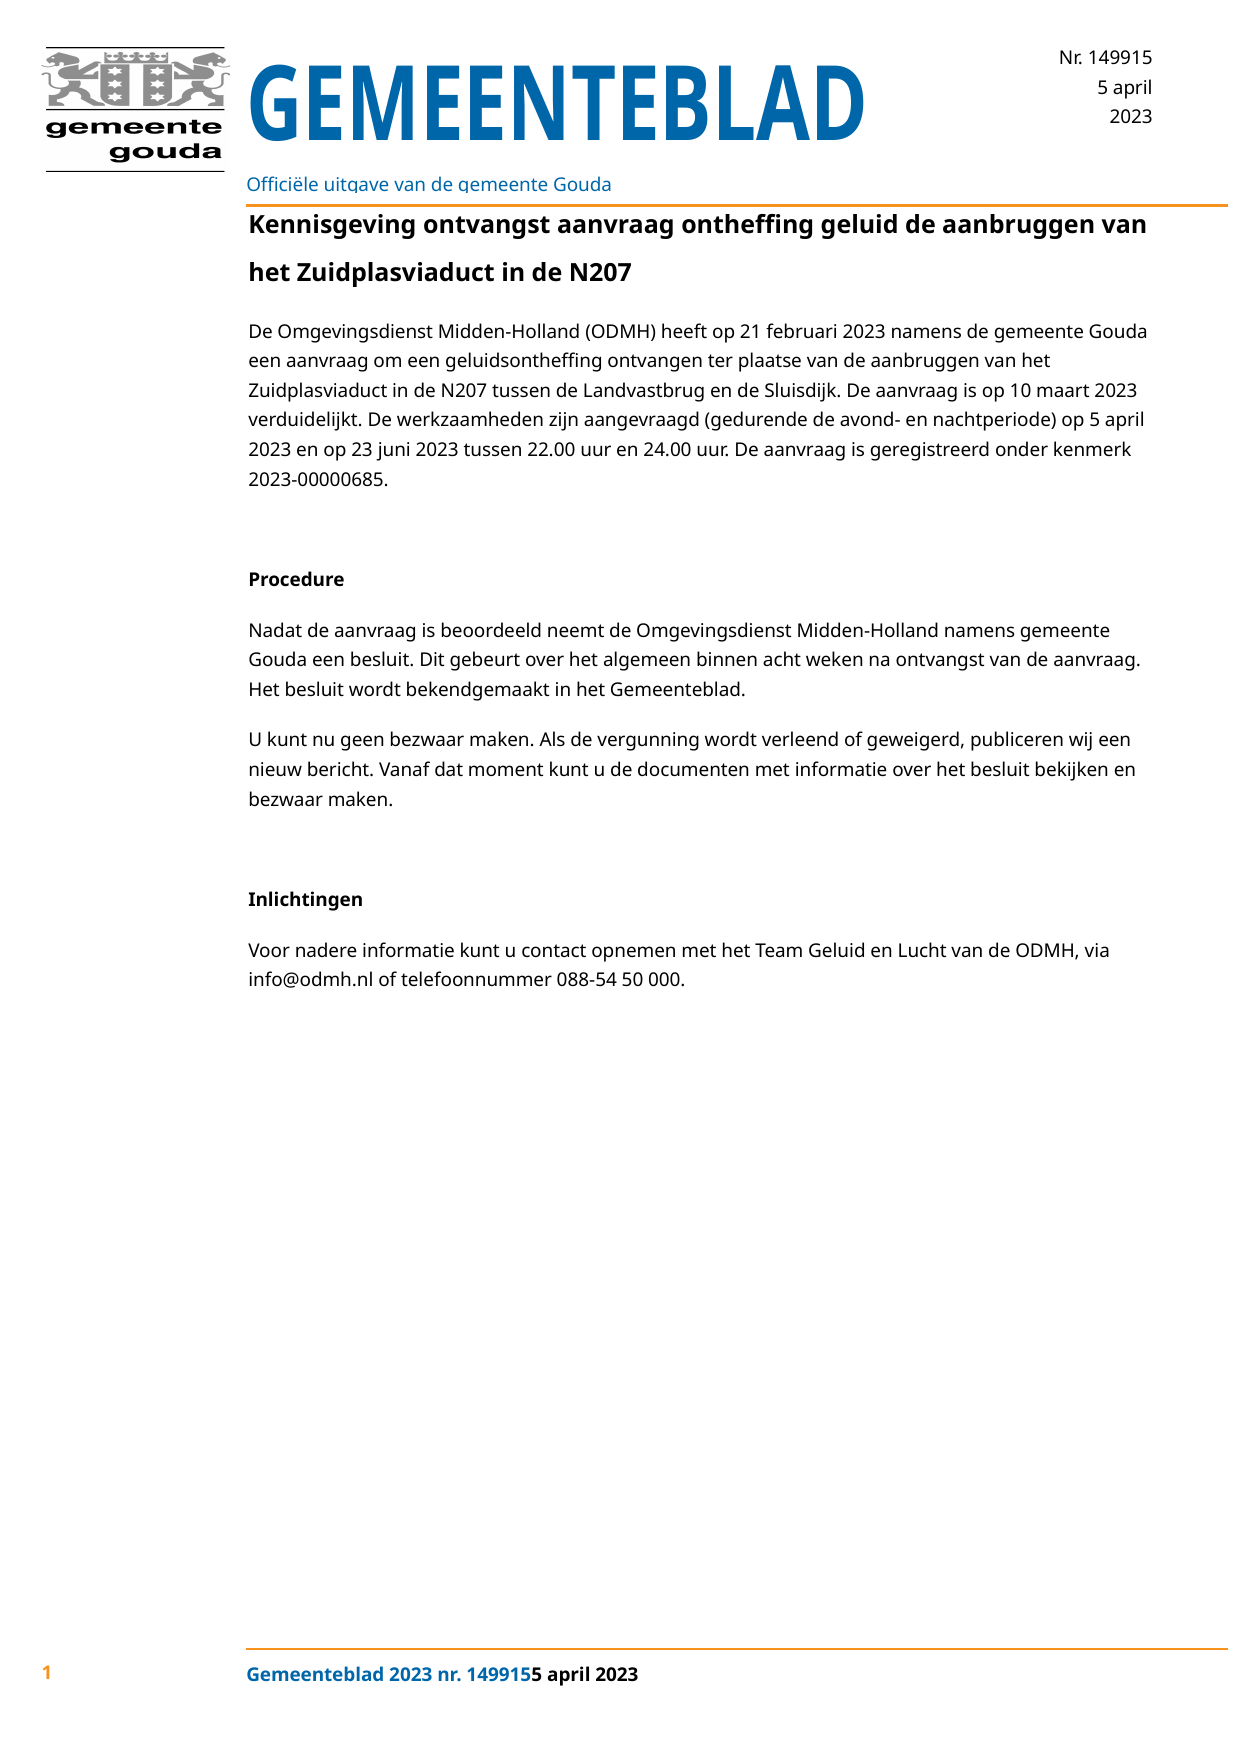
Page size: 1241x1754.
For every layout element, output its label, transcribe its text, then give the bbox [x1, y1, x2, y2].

text Nadat de aanvraag is beoordeeld neemt de Omgevingsdienst Midden-Holland namens gemeente Gouda een besluit. Dit gebeurt over het algemeen binnen acht weken na ontvangst van de aanvraag. Het besluit wordt bekendgemaakt in het Gemeenteblad. [248, 617, 1152, 702]
text Procedure [248, 567, 1152, 592]
text Inlichtingen [248, 887, 1152, 912]
text De Omgevingsdienst Midden-Holland (ODMH) heeft op 21 februari 2023 namens de gemeente Gouda een aanvraag om een geluidsontheffing ontvangen ter plaatse van de aanbruggen van het Zuidplasviaduct in de N207 tussen de Landvastbrug en de Sluisdijk. De aanvraag is op 10 maart 2023 verduidelijkt. De werkzaamheden zijn aangevraagd (gedurende de avond- en nachtperiode) op 5 april 2023 en op 23 juni 2023 tussen 22.00 uur en 24.00 uur. De aanvraag is geregistreerd onder kenmerk 2023-00000685. [248, 318, 1152, 492]
text Voor nadere informatie kunt u contact opnemen met het Team Geluid en Lucht van de ODMH, via info@odmh.nl of telefoonnummer 088-54 50 000. [248, 937, 1152, 992]
picture [41, 47, 231, 172]
text Kennisgeving ontvangst aanvraag ontheffing geluid de aanbruggen van het Zuidplasviaduct in de N207 [248, 207, 1152, 288]
text U kunt nu geen bezwaar maken. Als de vergunning wordt verleend of geweigerd, publiceren wij een nieuw bericht. Vanaf dat moment kunt u de documenten met informatie over het besluit bekijken en bezwaar maken. [248, 727, 1152, 812]
